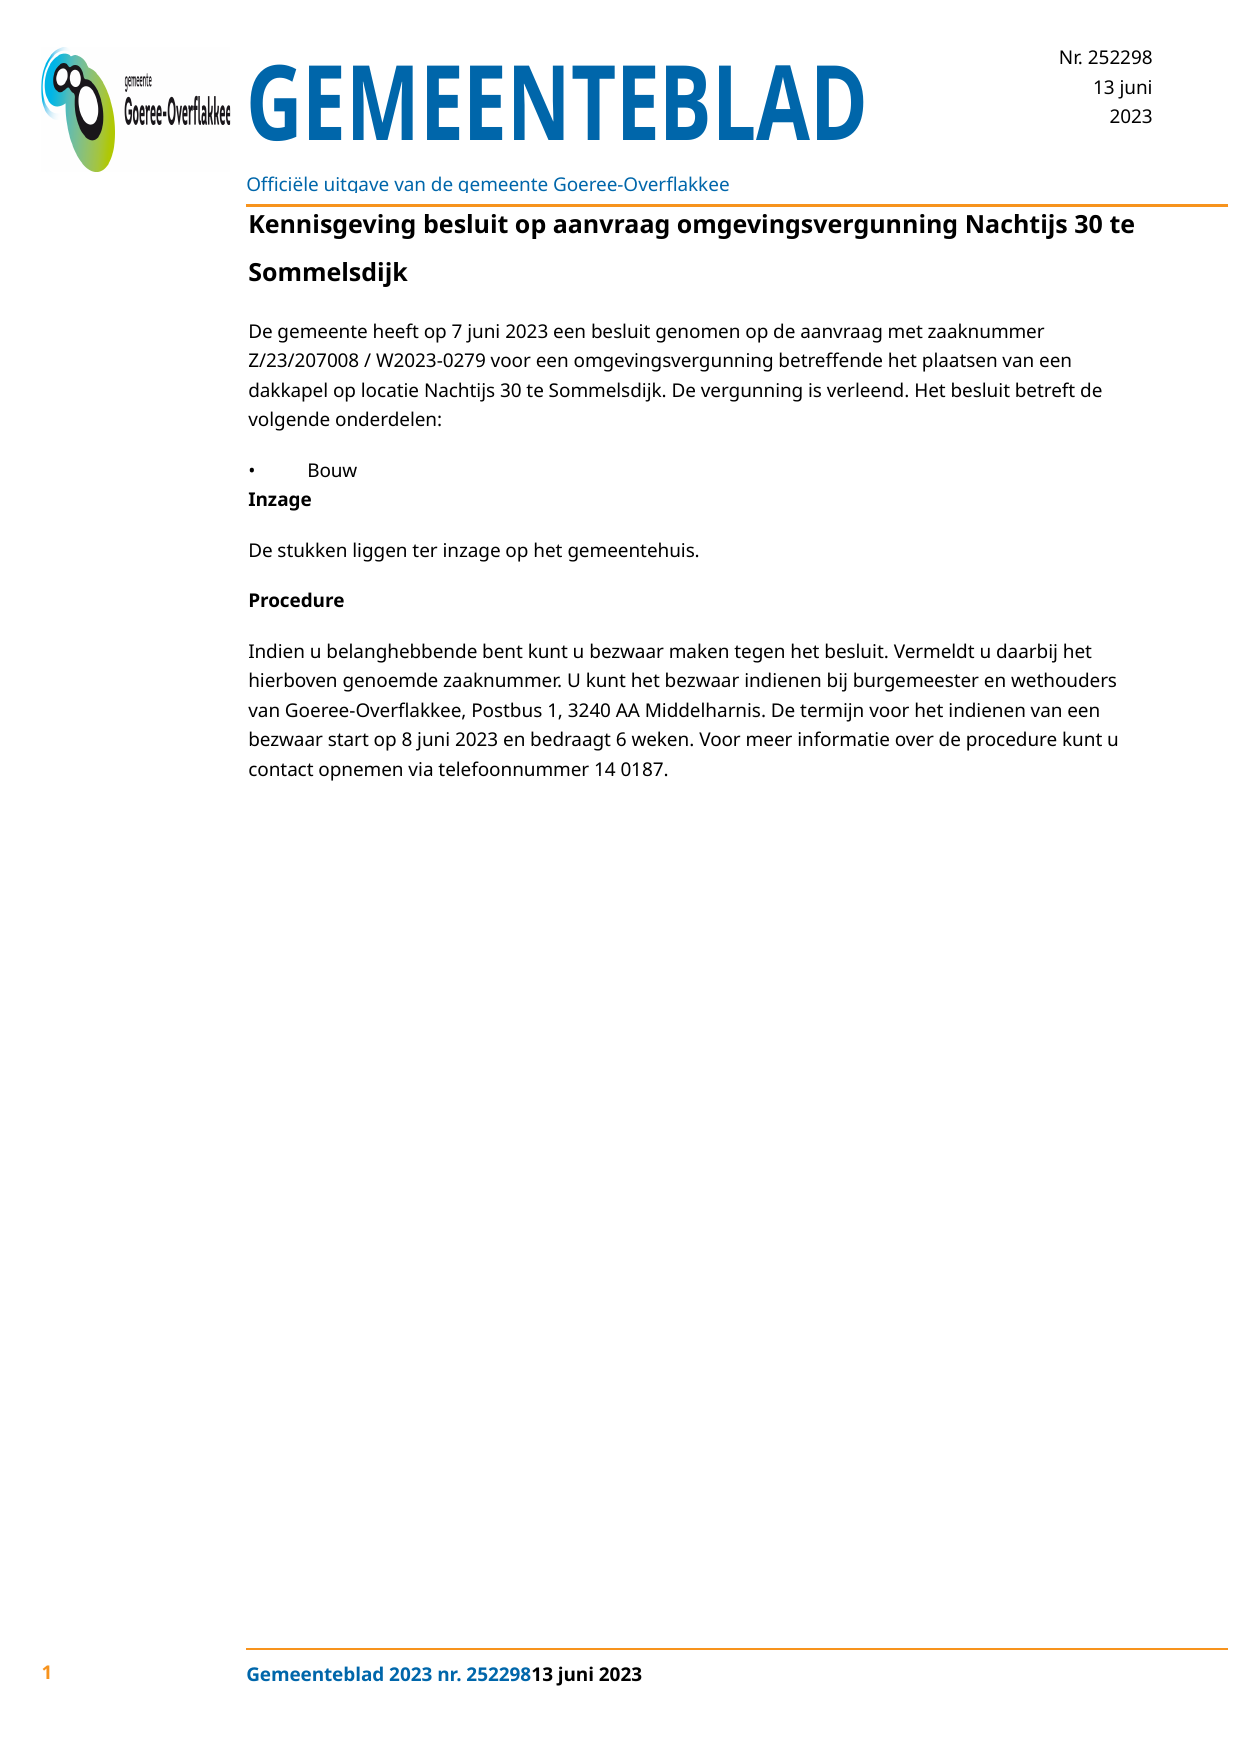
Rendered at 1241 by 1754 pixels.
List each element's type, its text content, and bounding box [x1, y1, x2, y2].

picture [41, 47, 231, 172]
text De gemeente heeft op 7 juni 2023 een besluit genomen op de aanvraag met zaaknummer Z/23/207008 / W2023-0279 voor een omgevingsvergunning betreffende het plaatsen van een dakkapel op locatie Nachtijs 30 te Sommelsdijk. De vergunning is verleend. Het besluit betreft de volgende onderdelen: [248, 318, 1152, 432]
text Kennisgeving besluit op aanvraag omgevingsvergunning Nachtijs 30 te Sommelsdijk [248, 207, 1152, 288]
list Bouw [248, 457, 1152, 483]
text De stukken liggen ter inzage op het gemeentehuis. [248, 537, 1152, 563]
text Procedure [248, 587, 1152, 613]
text Inzage [248, 487, 1152, 512]
text Indien u belanghebbende bent kunt u bezwaar maken tegen het besluit. Vermeldt u daarbij het hierboven genoemde zaaknummer. U kunt het bezwaar indienen bij burgemeester en wethouders van Goeree-Overflakkee, Postbus 1, 3240 AA Middelharnis. De termijn voor het indienen van een bezwaar start op 8 juni 2023 en bedraagt 6 weken. Voor meer informatie over de procedure kunt u contact opnemen via telefoonnummer 14 0187. [248, 638, 1152, 782]
